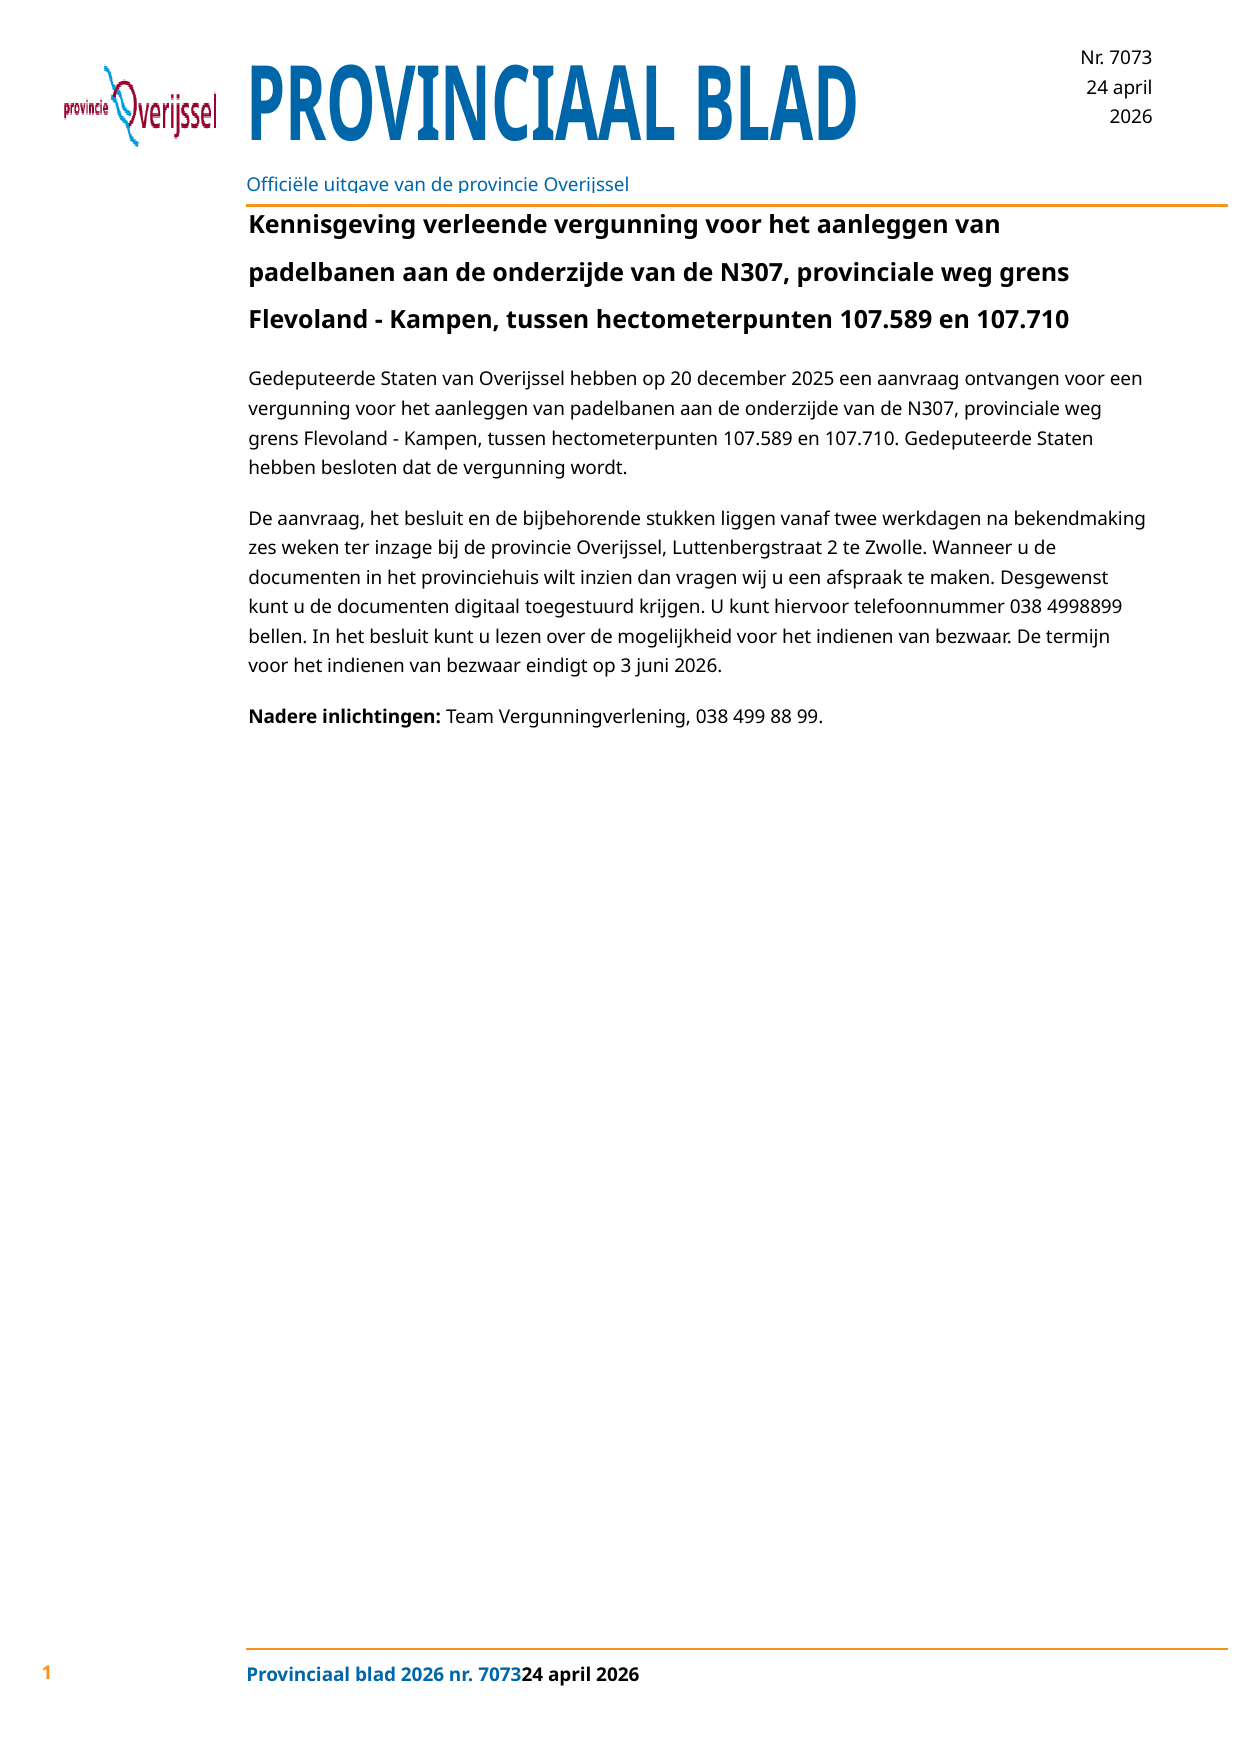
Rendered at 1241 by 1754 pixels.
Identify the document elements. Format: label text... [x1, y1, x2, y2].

text Nadere inlichtingen: Team Vergunningverlening, 038 499 88 99. [248, 703, 1152, 729]
text De aanvraag, het besluit en de bijbehorende stukken liggen vanaf twee werkdagen na bekendmaking zes weken ter inzage bij de provincie Overijssel, Luttenbergstraat 2 te Zwolle. Wanneer u de documenten in het provinciehuis wilt inzien dan vragen wij u een afspraak te maken. Desgewenst kunt u de documenten digitaal toegestuurd krijgen. U kunt hiervoor telefoonnummer 038 4998899 bellen. In het besluit kunt u lezen over de mogelijkheid voor het indienen van bezwaar. De termijn voor het indienen van bezwaar eindigt op 3 juni 2026. [248, 505, 1152, 678]
picture [41, 47, 231, 172]
text Gedeputeerde Staten van Overijssel hebben op 20 december 2025 een aanvraag ontvangen voor een vergunning voor het aanleggen van padelbanen aan de onderzijde van de N307, provinciale weg grens Flevoland - Kampen, tussen hectometerpunten 107.589 en 107.710. Gedeputeerde Staten hebben besloten dat de vergunning wordt. [248, 366, 1152, 480]
text Kennisgeving verleende vergunning voor het aanleggen van padelbanen aan de onderzijde van de N307, provinciale weg grens Flevoland - Kampen, tussen hectometerpunten 107.589 en 107.710 [248, 207, 1152, 336]
